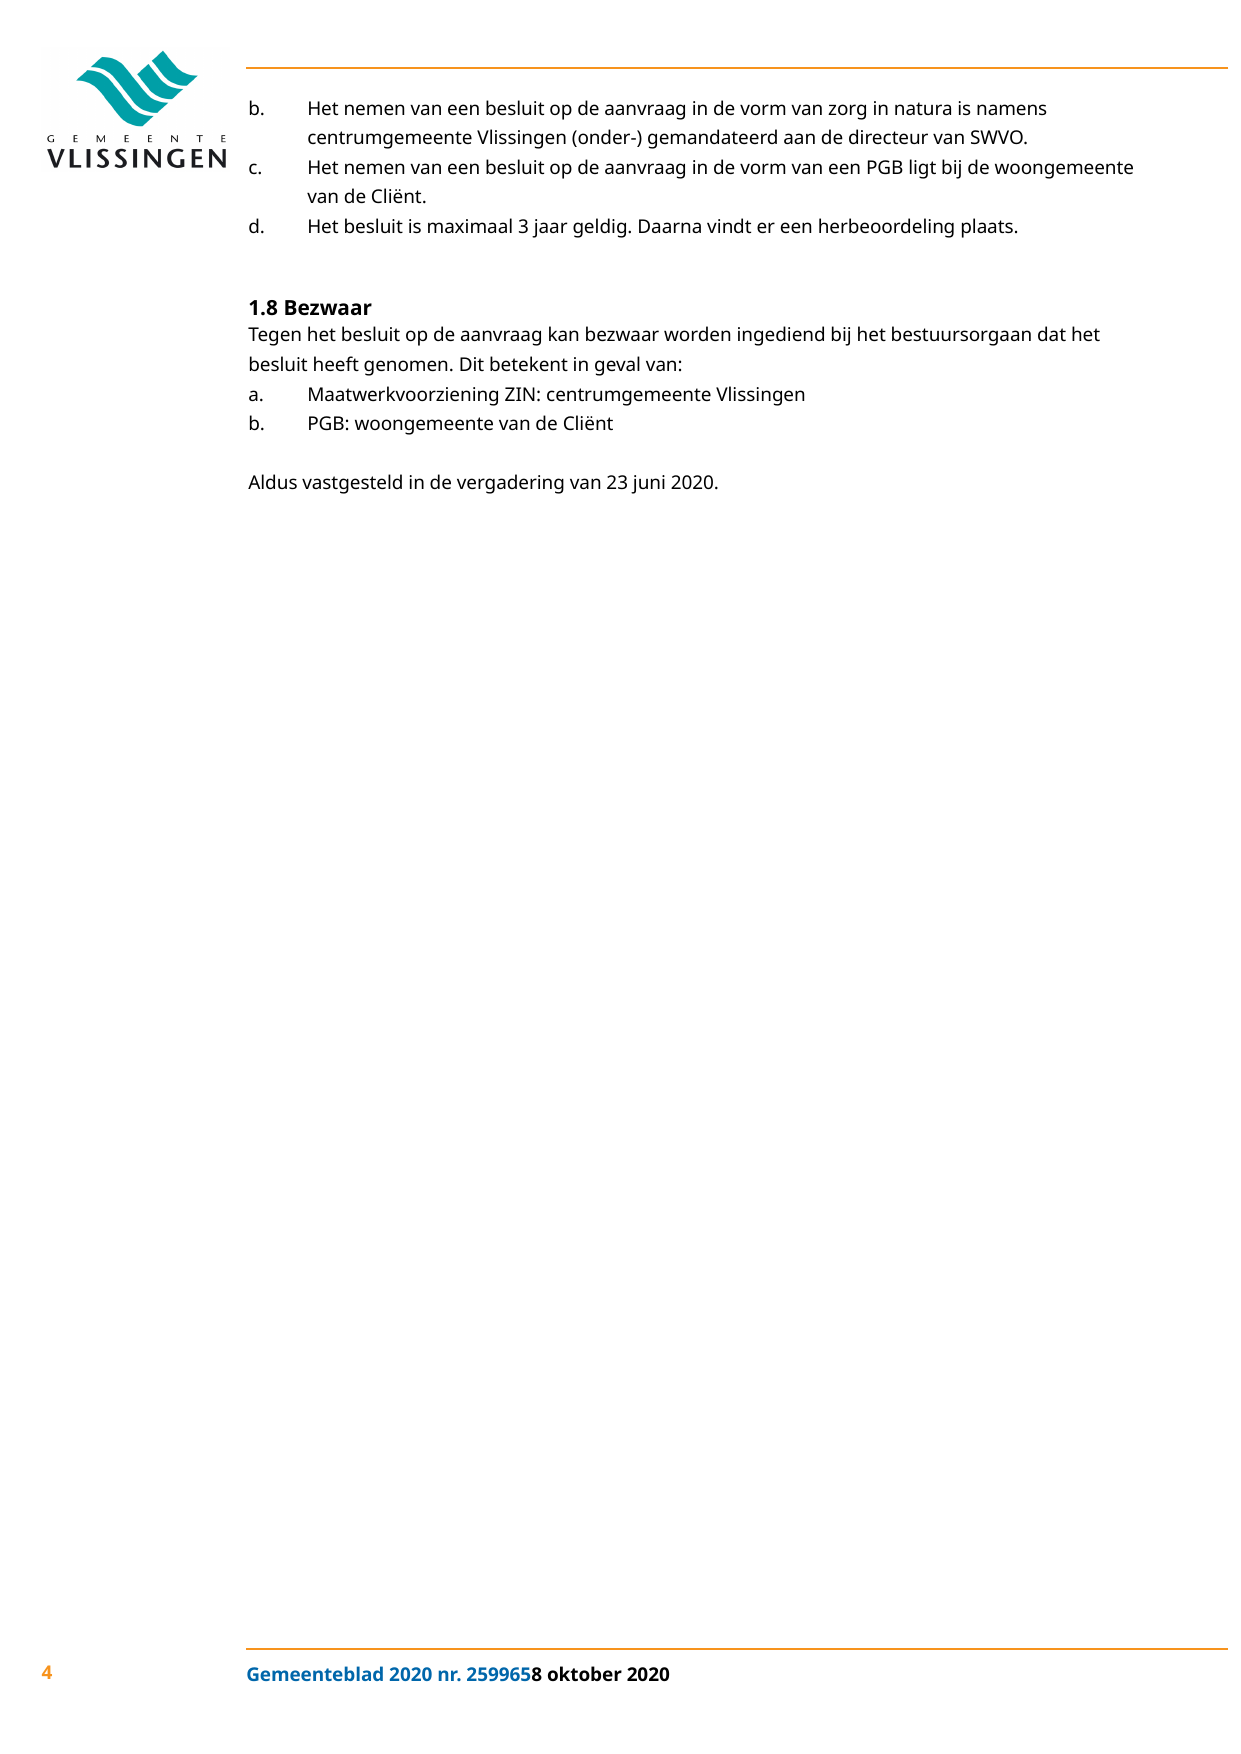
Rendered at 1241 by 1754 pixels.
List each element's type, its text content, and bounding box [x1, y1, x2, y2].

picture [41, 47, 231, 172]
text Tegen het besluit op de aanvraag kan bezwaar worden ingediend bij het bestuursorgaan dat het besluit heeft genomen. Dit betekent in geval van: [248, 322, 1152, 377]
list PGB: woongemeente van de Cliënt [248, 410, 1152, 436]
text Aldus vastgesteld in de vergadering van 23 juni 2020. [248, 469, 1152, 495]
list Maatwerkvoorziening ZIN: centrumgemeente Vlissingen [248, 381, 1152, 406]
text 1.8 Bezwaar [248, 293, 1152, 322]
list Het nemen van een besluit op de aanvraag in de vorm van zorg in natura is namens centrumgemeente Vlissingen (onder-) gemandateerd aan de directeur van SWVO. [248, 95, 1152, 150]
list Het besluit is maximaal 3 jaar geldig. Daarna vindt er een herbeoordeling plaats. [248, 213, 1152, 239]
list Het nemen van een besluit op de aanvraag in de vorm van een PGB ligt bij de woongemeente van de Cliënt. [248, 154, 1152, 209]
